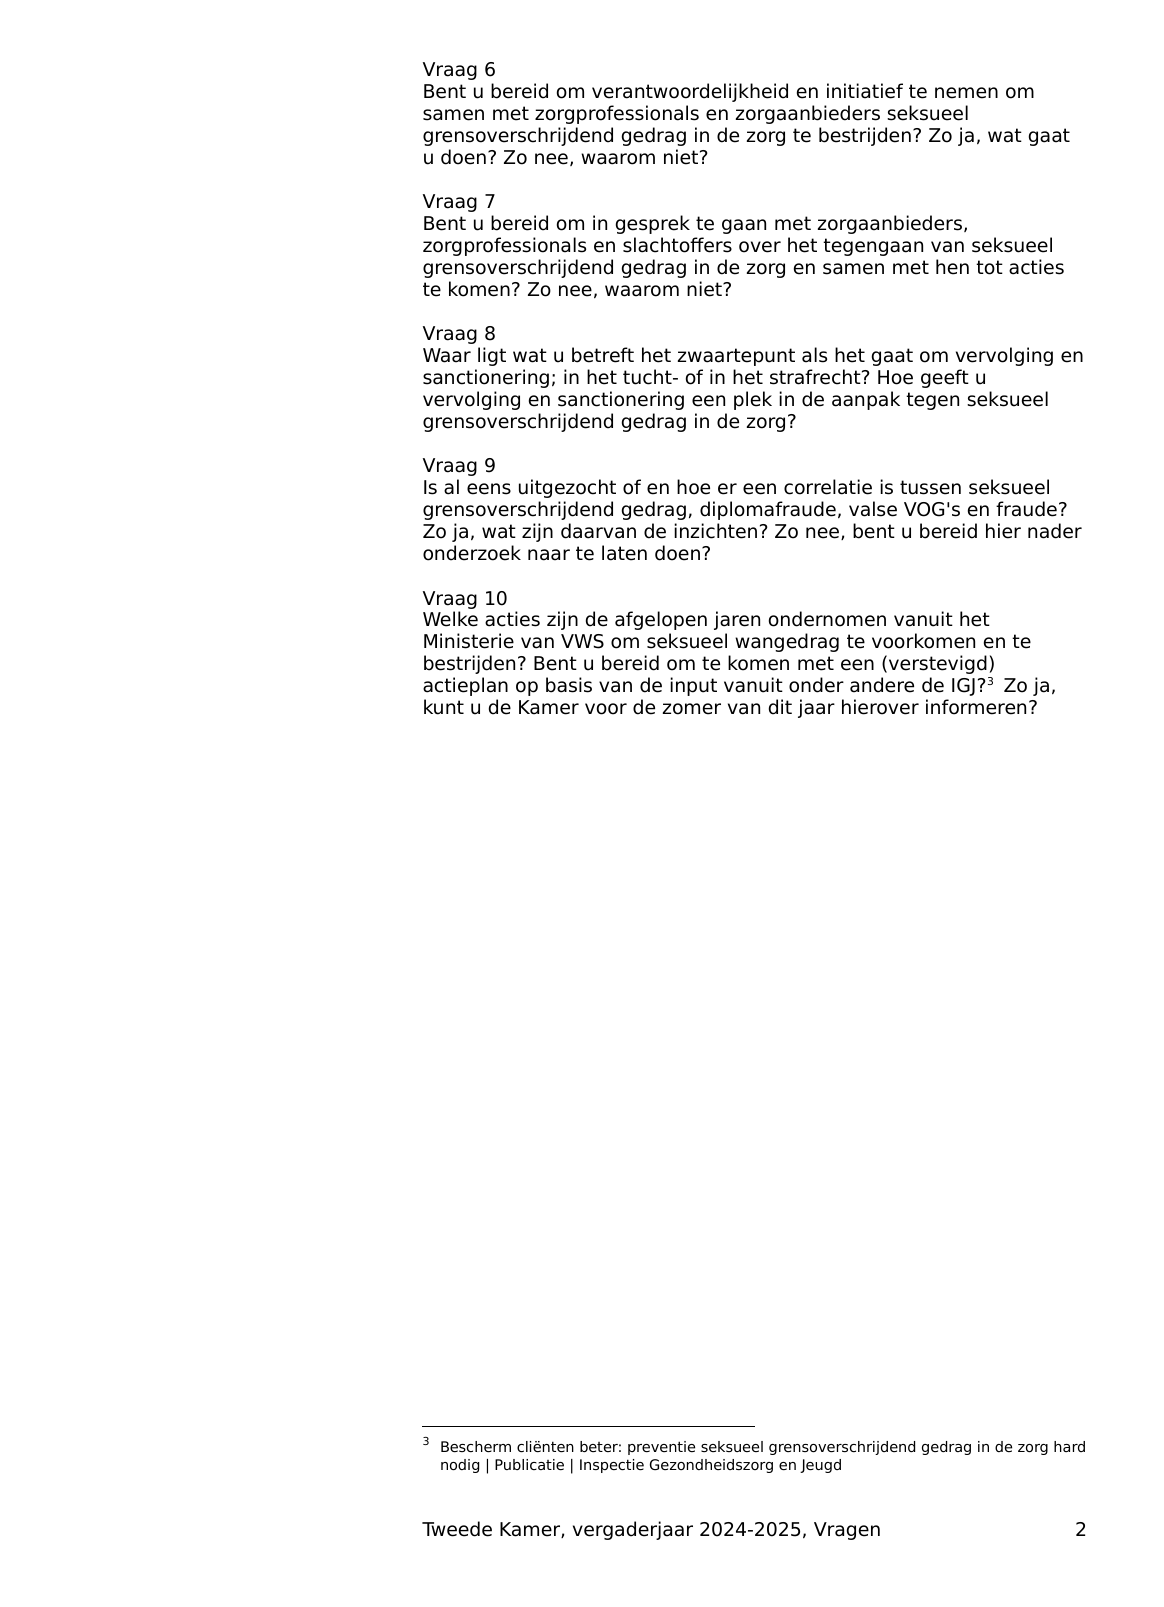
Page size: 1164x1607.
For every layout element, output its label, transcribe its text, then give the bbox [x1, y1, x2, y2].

text Vraag 8 [422, 323, 1087, 345]
text Welke acties zijn de afgelopen jaren ondernomen vanuit het Ministerie van VWS om seksueel wangedrag te voorkomen en te bestrijden? Bent u bereid om te komen met een (verstevigd) actieplan op basis van de input vanuit onder andere de IGJ? Zo ja, kunt u de Kamer voor de zomer van dit jaar hierover informeren? [422, 609, 1087, 719]
text Vraag 10 [422, 587, 1087, 609]
text Bescherm cliënten beter: preventie seksueel grensoverschrijdend gedrag in de zorg hard nodig | Publicatie | Inspectie Gezondheidszorg en Jeugd [422, 1435, 1087, 1474]
text Vraag 9 [422, 455, 1087, 477]
text Vraag 7 [422, 191, 1087, 213]
text Waar ligt wat u betreft het zwaartepunt als het gaat om vervolging en sanctionering; in het tucht- of in het strafrecht? Hoe geeft u vervolging en sanctionering een plek in de aanpak tegen seksueel grensoverschrijdend gedrag in de zorg? [422, 345, 1087, 433]
text Is al eens uitgezocht of en hoe er een correlatie is tussen seksueel grensoverschrijdend gedrag, diplomafraude, valse VOG's en fraude? Zo ja, wat zijn daarvan de inzichten? Zo nee, bent u bereid hier nader onderzoek naar te laten doen? [422, 477, 1087, 565]
text Bent u bereid om verantwoordelijkheid en initiatief te nemen om samen met zorgprofessionals en zorgaanbieders seksueel grensoverschrijdend gedrag in de zorg te bestrijden? Zo ja, wat gaat u doen? Zo nee, waarom niet? [422, 81, 1087, 169]
text Vraag 6 [422, 59, 1087, 81]
text Bent u bereid om in gesprek te gaan met zorgaanbieders, zorgprofessionals en slachtoffers over het tegengaan van seksueel grensoverschrijdend gedrag in de zorg en samen met hen tot acties te komen? Zo nee, waarom niet? [422, 213, 1087, 301]
